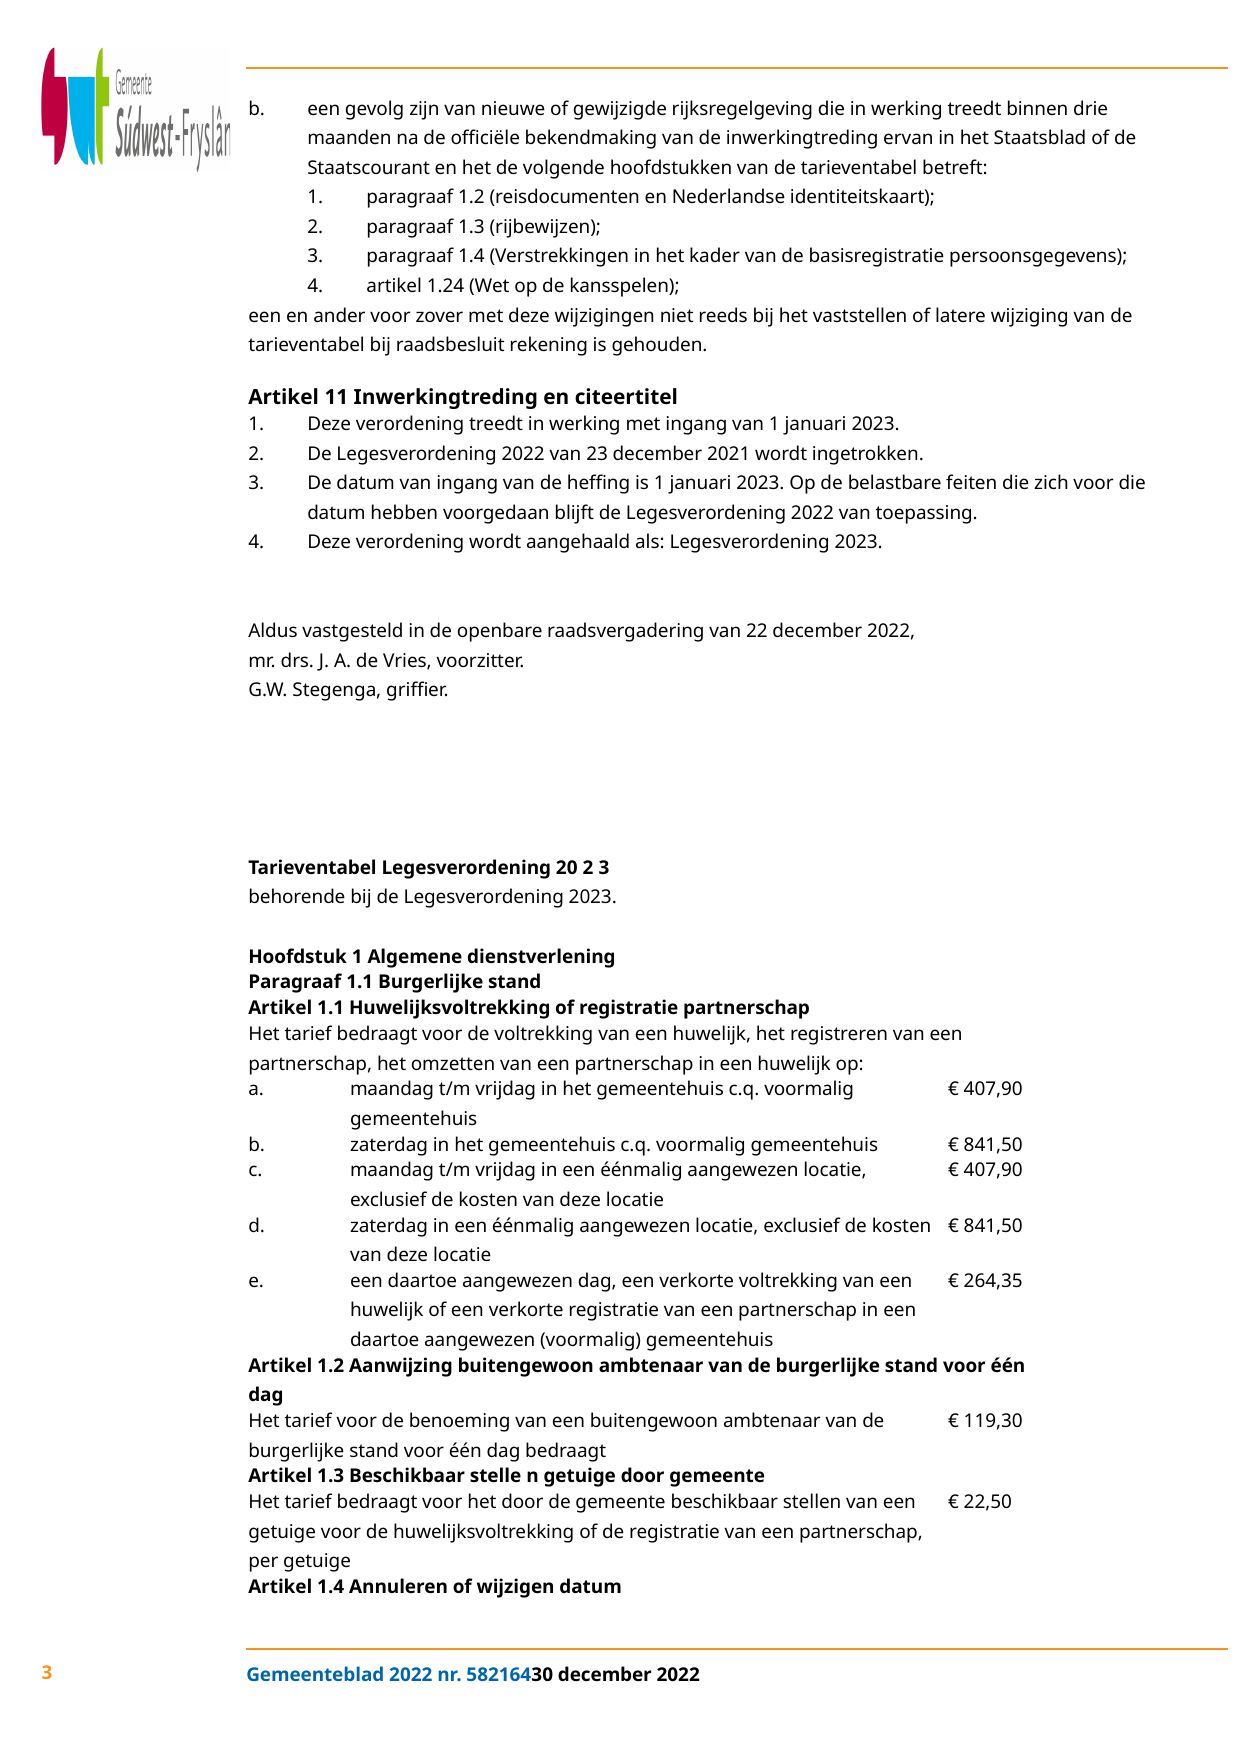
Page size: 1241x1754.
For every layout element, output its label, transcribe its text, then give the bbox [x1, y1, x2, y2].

table_cell € 841,50 [948, 1131, 1050, 1156]
list paragraaf 1.2 (reisdocumenten en Nederlandse identiteitskaart); [307, 183, 1152, 209]
table_cell Het tarief bedraagt voor de voltrekking van een huwelijk, het registreren van een partnerschap, het omzetten van een partnerschap in een huwelijk op: [248, 1020, 1050, 1075]
table_cell Artikel 1.4 Annuleren of wijzigen datum [248, 1573, 1050, 1599]
table_cell e. [248, 1267, 350, 1352]
table_cell c. [248, 1156, 350, 1212]
table_cell € 407,90 [948, 1156, 1050, 1212]
table_cell Artikel 1.3 Beschikbaar stelle n getuige door gemeente [248, 1463, 1050, 1488]
table_cell een daartoe aangewezen dag, een verkorte voltrekking van een huwelijk of een verkorte registratie van een partnerschap in een daartoe aangewezen (voormalig) gemeentehuis [350, 1267, 948, 1352]
table_cell € 22,50 [948, 1488, 1050, 1573]
list een gevolg zijn van nieuwe of gewijzigde rijksregelgeving die in werking treedt binnen drie maanden na de officiële bekendmaking van de inwerkingtreding ervan in het Staatsblad of de Staatscourant en het de volgende hoofdstukken van de tarieventabel betreft: [248, 95, 1152, 180]
text een en ander voor zover met deze wijzigingen niet reeds bij het vaststellen of latere wijziging van de tarieventabel bij raadsbesluit rekening is gehouden. [248, 302, 1152, 357]
table_header Hoofdstuk 1 Algemene dienstverlening [248, 943, 1050, 969]
text Artikel 11 Inwerkingtreding en citeertitel [248, 382, 1152, 410]
table_cell Artikel 1.2 Aanwijzing buitengewoon ambtenaar van de burgerlijke stand voor één dag [248, 1352, 1050, 1407]
text behorende bij de Legesverordening 2023. [248, 884, 1152, 909]
text G.W. Stegenga, griffier. [248, 677, 1152, 702]
table_cell Paragraaf 1.1 Burgerlijke stand [248, 969, 1050, 994]
table_cell Het tarief voor de benoeming van een buitengewoon ambtenaar van de burgerlijke stand voor één dag bedraagt [248, 1407, 948, 1463]
list De datum van ingang van de heffing is 1 januari 2023. Op de belastbare feiten die zich voor die datum hebben voorgedaan blijft de Legesverordening 2022 van toepassing. [248, 469, 1152, 525]
list De Legesverordening 2022 van 23 december 2021 wordt ingetrokken. [248, 440, 1152, 466]
text mr. drs. J. A. de Vries, voorzitter. [248, 647, 1152, 673]
table_cell € 264,35 [948, 1267, 1050, 1352]
table_cell d. [248, 1212, 350, 1267]
table_cell zaterdag in het gemeentehuis c.q. voormalig gemeentehuis [350, 1131, 948, 1156]
picture [41, 47, 231, 172]
table_cell € 841,50 [948, 1212, 1050, 1267]
list Deze verordening wordt aangehaald als: Legesverordening 2023. [248, 529, 1152, 554]
table_cell Het tarief bedraagt voor het door de gemeente beschikbaar stellen van een getuige voor de huwelijksvoltrekking of de registratie van een partnerschap, per getuige [248, 1488, 948, 1573]
list Deze verordening treedt in werking met ingang van 1 januari 2023. [248, 410, 1152, 436]
list artikel 1.24 (Wet op de kansspelen); [307, 272, 1152, 298]
table_cell a. [248, 1075, 350, 1131]
list paragraaf 1.4 (Verstrekkingen in het kader van de basisregistratie persoonsgegevens); [307, 243, 1152, 268]
table_cell Artikel 1.1 Huwelijksvoltrekking of registratie partnerschap [248, 994, 1050, 1020]
text Tarieventabel Legesverordening 20 2 3 [248, 854, 1152, 880]
list paragraaf 1.3 (rijbewijzen); [307, 213, 1152, 239]
table_cell maandag t/m vrijdag in het gemeentehuis c.q. voormalig gemeentehuis [350, 1075, 948, 1131]
table_cell € 119,30 [948, 1407, 1050, 1463]
table_cell b. [248, 1131, 350, 1156]
table_cell € 407,90 [948, 1075, 1050, 1131]
table_cell zaterdag in een éénmalig aangewezen locatie, exclusief de kosten van deze locatie [350, 1212, 948, 1267]
table_cell maandag t/m vrijdag in een éénmalig aangewezen locatie, exclusief de kosten van deze locatie [350, 1156, 948, 1212]
text Aldus vastgesteld in de openbare raadsvergadering van 22 december 2022, [248, 617, 1152, 643]
